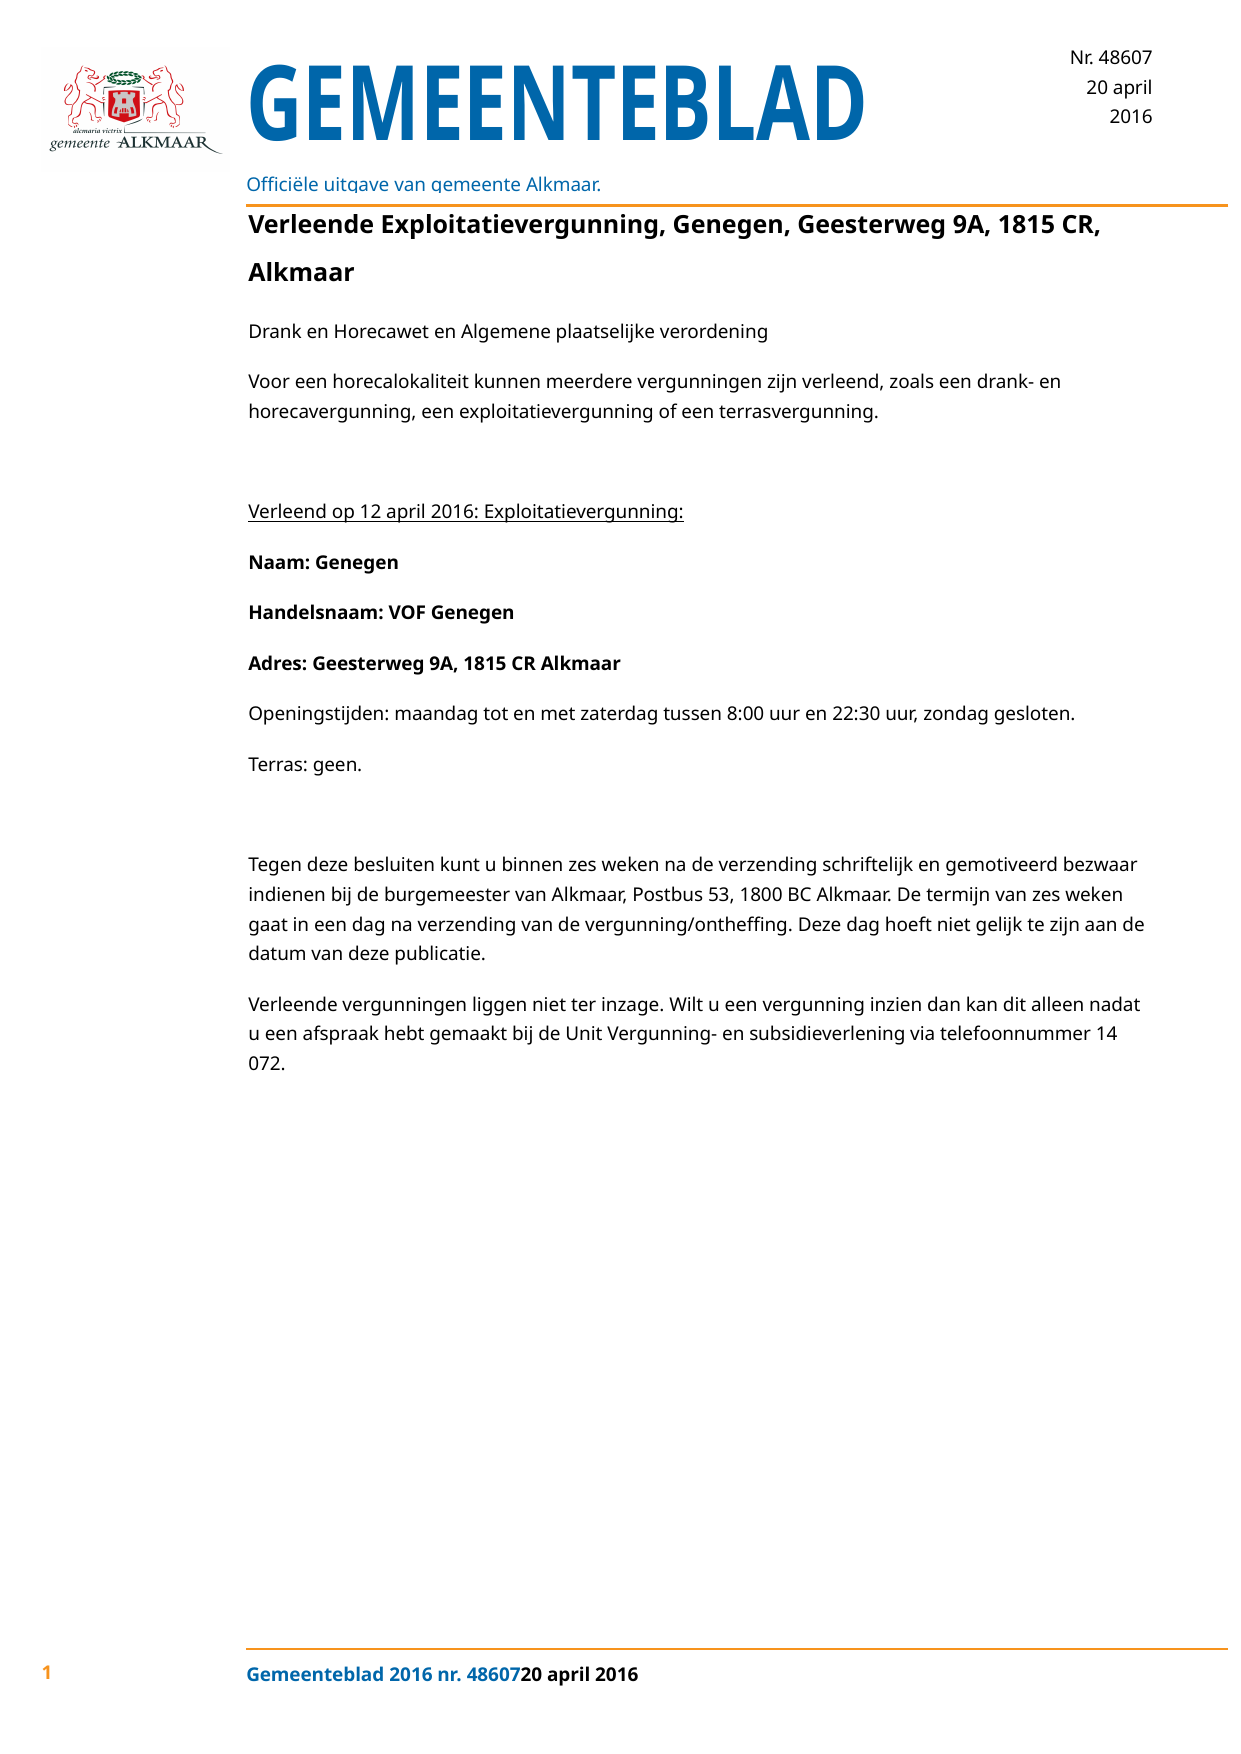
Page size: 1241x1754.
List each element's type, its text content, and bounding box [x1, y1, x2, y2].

text Adres: Geesterweg 9A, 1815 CR Alkmaar [248, 650, 1152, 676]
picture [41, 47, 231, 172]
text Verleend op 12 april 2016: Exploitatievergunning: [248, 499, 1152, 524]
text Verleende vergunningen liggen niet ter inzage. Wilt u een vergunning inzien dan kan dit alleen nadat u een afspraak hebt gemaakt bij de Unit Vergunning- en subsidieverlening via telefoonnummer 14 072. [248, 991, 1152, 1076]
text Verleende Exploitatievergunning, Genegen, Geesterweg 9A, 1815 CR, Alkmaar [248, 207, 1152, 288]
text Terras: geen. [248, 751, 1152, 777]
text Openingstijden: maandag tot en met zaterdag tussen 8:00 uur en 22:30 uur, zondag gesloten. [248, 700, 1152, 726]
text Drank en Horecawet en Algemene plaatselijke verordening [248, 318, 1152, 344]
text Naam: Genegen [248, 549, 1152, 575]
text Tegen deze besluiten kunt u binnen zes weken na de verzending schriftelijk en gemotiveerd bezwaar indienen bij de burgemeester van Alkmaar, Postbus 53, 1800 BC Alkmaar. De termijn van zes weken gaat in een dag na verzending van de vergunning/ontheffing. Deze dag hoeft niet gelijk te zijn aan de datum van deze publicatie. [248, 852, 1152, 966]
text Handelsnaam: VOF Genegen [248, 599, 1152, 625]
text Voor een horecalokaliteit kunnen meerdere vergunningen zijn verleend, zoals een drank- en horecavergunning, een exploitatievergunning of een terrasvergunning. [248, 368, 1152, 424]
